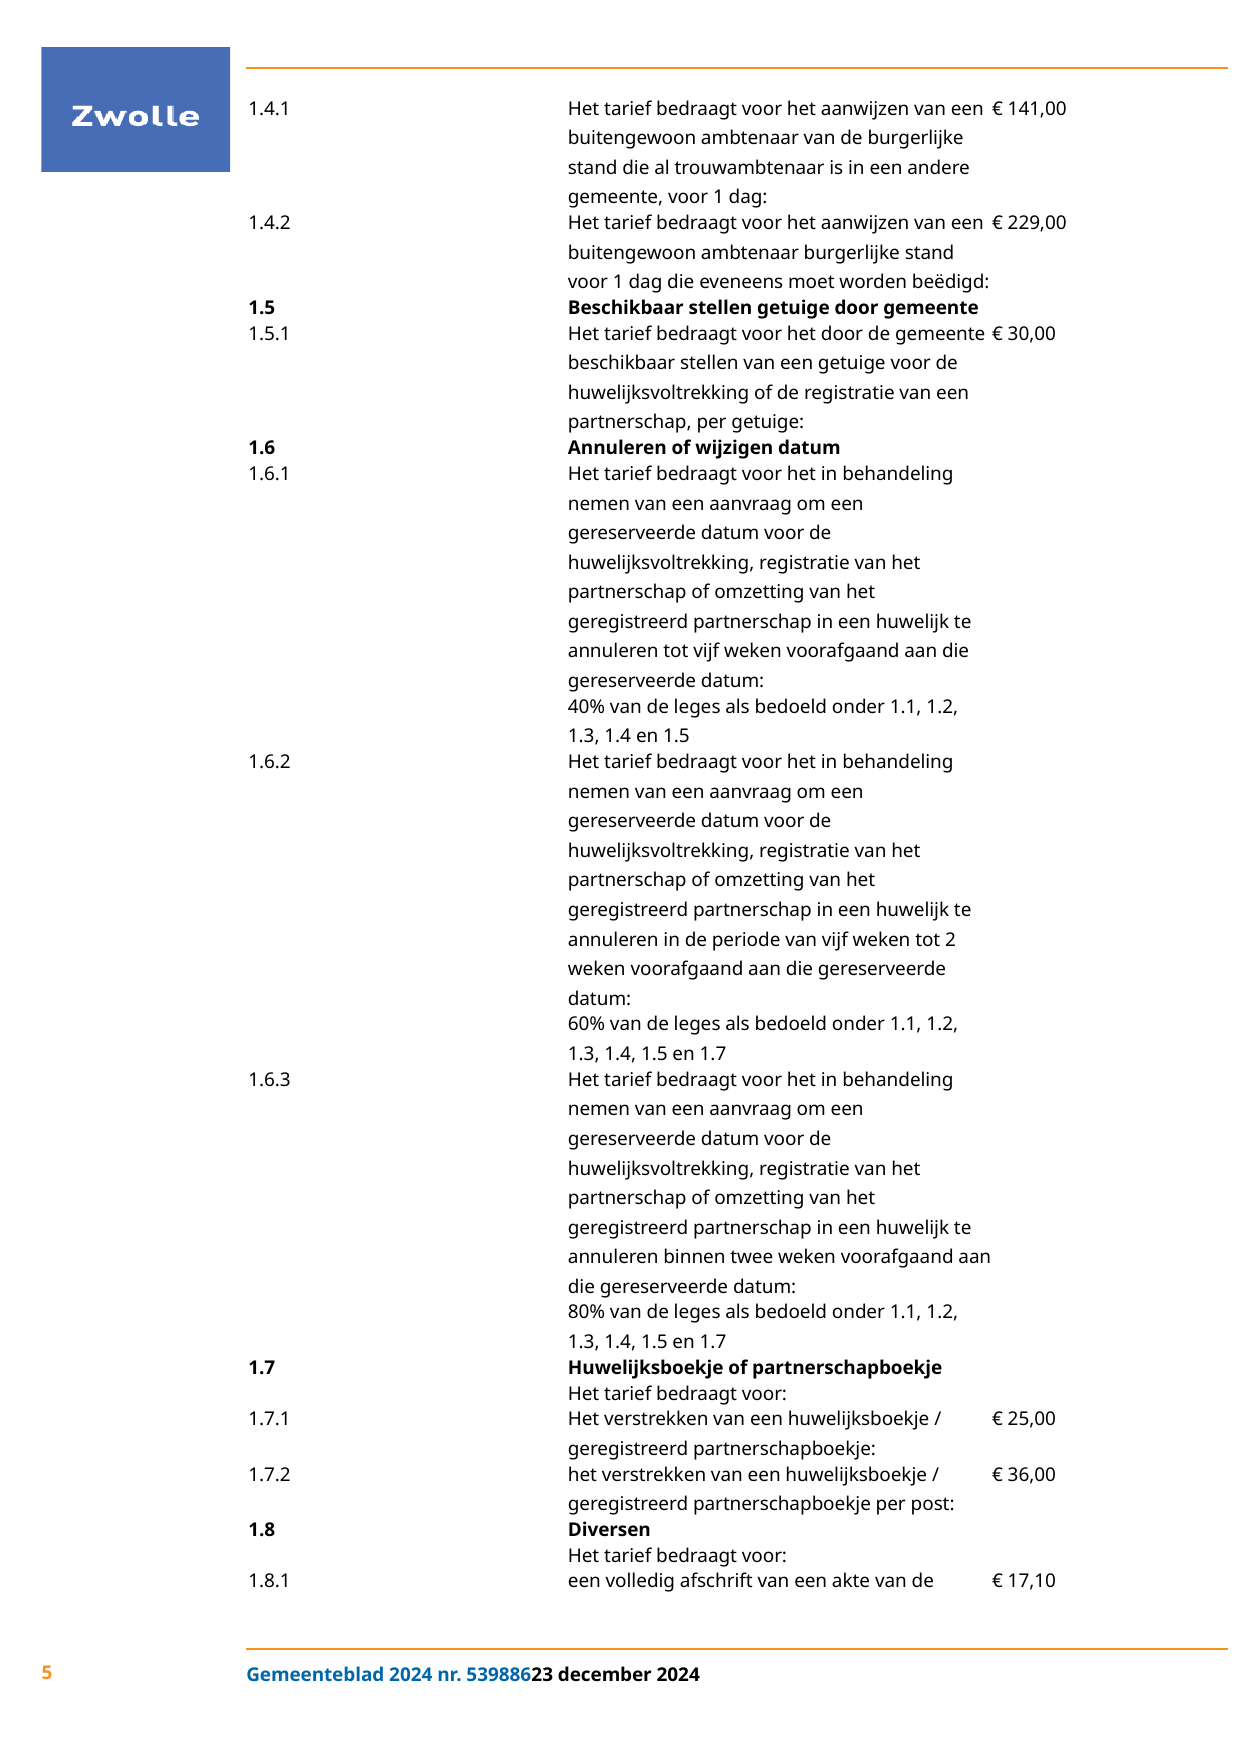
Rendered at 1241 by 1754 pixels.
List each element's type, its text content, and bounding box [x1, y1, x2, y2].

table_cell 1.6.3 [248, 1066, 568, 1299]
table_cell [248, 1542, 568, 1568]
table_cell 1.7.2 [248, 1461, 568, 1516]
table_cell 1.5 [248, 294, 568, 320]
table_cell € 36,00 [992, 1461, 1152, 1516]
table_cell 1.4.1 [248, 95, 568, 209]
table_cell [992, 434, 1152, 460]
table_cell 60% van de leges als bedoeld onder 1.1, 1.2, 1.3, 1.4, 1.5 en 1.7 [568, 1011, 992, 1066]
table_cell Het tarief bedraagt voor het door de gemeente beschikbaar stellen van een getuige voor de huwelijksvoltrekking of de registratie van een partnerschap, per getuige: [568, 320, 992, 434]
table_cell € 141,00 [992, 95, 1152, 209]
table_cell Diversen [568, 1516, 992, 1542]
table_cell € 229,00 [992, 209, 1152, 294]
table_cell [992, 1299, 1152, 1354]
table_cell 1.8.1 [248, 1568, 568, 1593]
table_cell een volledig afschrift van een akte van de [568, 1568, 992, 1593]
table_cell € 30,00 [992, 320, 1152, 434]
table_cell Het tarief bedraagt voor het in behandeling nemen van een aanvraag om een gereserveerde datum voor de huwelijksvoltrekking, registratie van het partnerschap of omzetting van het geregistreerd partnerschap in een huwelijk te annuleren in de periode van vijf weken tot 2 weken voorafgaand aan die gereserveerde datum: [568, 748, 992, 1011]
table_cell 80% van de leges als bedoeld onder 1.1, 1.2, 1.3, 1.4, 1.5 en 1.7 [568, 1299, 992, 1354]
table_cell 1.6.1 [248, 460, 568, 693]
table_cell Het tarief bedraagt voor het aanwijzen van een buitengewoon ambtenaar van de burgerlijke stand die al trouwambtenaar is in een andere gemeente, voor 1 dag: [568, 95, 992, 209]
table_cell [992, 693, 1152, 748]
table_cell 1.8 [248, 1516, 568, 1542]
table_cell Het tarief bedraagt voor: [568, 1542, 992, 1568]
table_cell [992, 748, 1152, 1011]
table_cell Beschikbaar stellen getuige door gemeente [568, 294, 992, 320]
table_cell [992, 1066, 1152, 1299]
table_cell € 17,10 [992, 1568, 1152, 1593]
table_cell [992, 460, 1152, 693]
table_cell 1.7.1 [248, 1406, 568, 1461]
table_cell [248, 1380, 568, 1406]
table_cell € 25,00 [992, 1406, 1152, 1461]
table_cell [992, 1542, 1152, 1568]
table_cell Het tarief bedraagt voor het in behandeling nemen van een aanvraag om een gereserveerde datum voor de huwelijksvoltrekking, registratie van het partnerschap of omzetting van het geregistreerd partnerschap in een huwelijk te annuleren tot vijf weken voorafgaand aan die gereserveerde datum: [568, 460, 992, 693]
table_cell Het tarief bedraagt voor het aanwijzen van een buitengewoon ambtenaar burgerlijke stand voor 1 dag die eveneens moet worden beëdigd: [568, 209, 992, 294]
table_cell Het verstrekken van een huwelijksboekje / geregistreerd partnerschapboekje: [568, 1406, 992, 1461]
table_cell [248, 693, 568, 748]
table_cell [992, 1380, 1152, 1406]
table_cell [992, 294, 1152, 320]
table_cell 1.5.1 [248, 320, 568, 434]
table_cell 1.4.2 [248, 209, 568, 294]
table_cell het verstrekken van een huwelijksboekje / geregistreerd partnerschapboekje per post: [568, 1461, 992, 1516]
table_cell Huwelijksboekje of partnerschapboekje [568, 1354, 992, 1380]
picture [41, 47, 231, 172]
table_cell Het tarief bedraagt voor het in behandeling nemen van een aanvraag om een gereserveerde datum voor de huwelijksvoltrekking, registratie van het partnerschap of omzetting van het geregistreerd partnerschap in een huwelijk te annuleren binnen twee weken voorafgaand aan die gereserveerde datum: [568, 1066, 992, 1299]
table_cell [992, 1516, 1152, 1542]
table_cell 1.7 [248, 1354, 568, 1380]
table_cell 1.6 [248, 434, 568, 460]
table_cell Het tarief bedraagt voor: [568, 1380, 992, 1406]
table_cell Annuleren of wijzigen datum [568, 434, 992, 460]
table_cell [992, 1011, 1152, 1066]
table_cell 1.6.2 [248, 748, 568, 1011]
table_cell [248, 1299, 568, 1354]
table_cell [992, 1354, 1152, 1380]
table_cell 40% van de leges als bedoeld onder 1.1, 1.2, 1.3, 1.4 en 1.5 [568, 693, 992, 748]
table_cell [248, 1011, 568, 1066]
